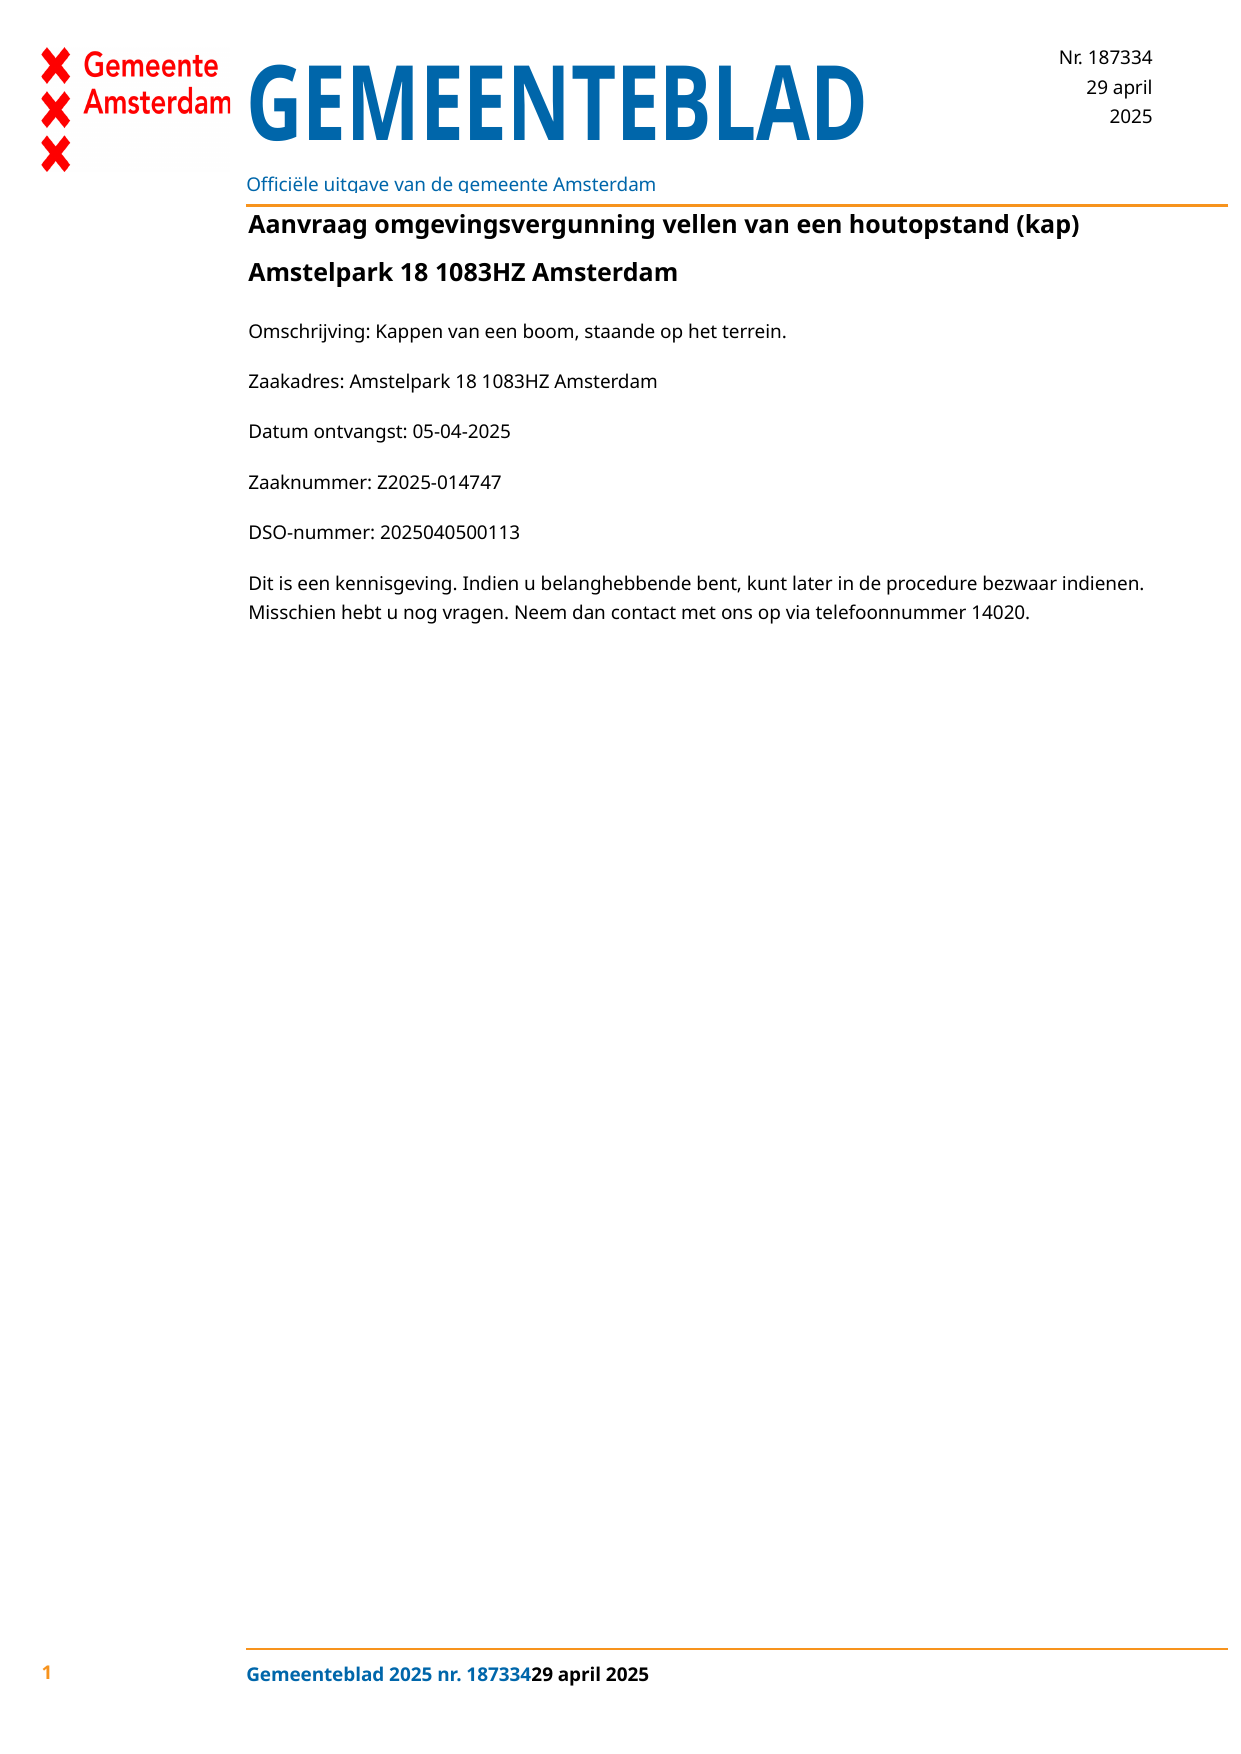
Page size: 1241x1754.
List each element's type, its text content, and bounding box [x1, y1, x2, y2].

text Dit is een kennisgeving. Indien u belanghebbende bent, kunt later in de procedure bezwaar indienen. Misschien hebt u nog vragen. Neem dan contact met ons op via telefoonnummer 14020. [248, 570, 1152, 625]
text Zaakadres: Amstelpark 18 1083HZ Amsterdam [248, 368, 1152, 394]
text Datum ontvangst: 05-04-2025 [248, 419, 1152, 444]
text Aanvraag omgevingsvergunning vellen van een houtopstand (kap) Amstelpark 18 1083HZ Amsterdam [248, 207, 1152, 288]
text DSO-nummer: 2025040500113 [248, 519, 1152, 545]
text Zaaknummer: Z2025-014747 [248, 469, 1152, 495]
text Omschrijving: Kappen van een boom, staande op het terrein. [248, 318, 1152, 344]
picture [41, 47, 231, 172]
